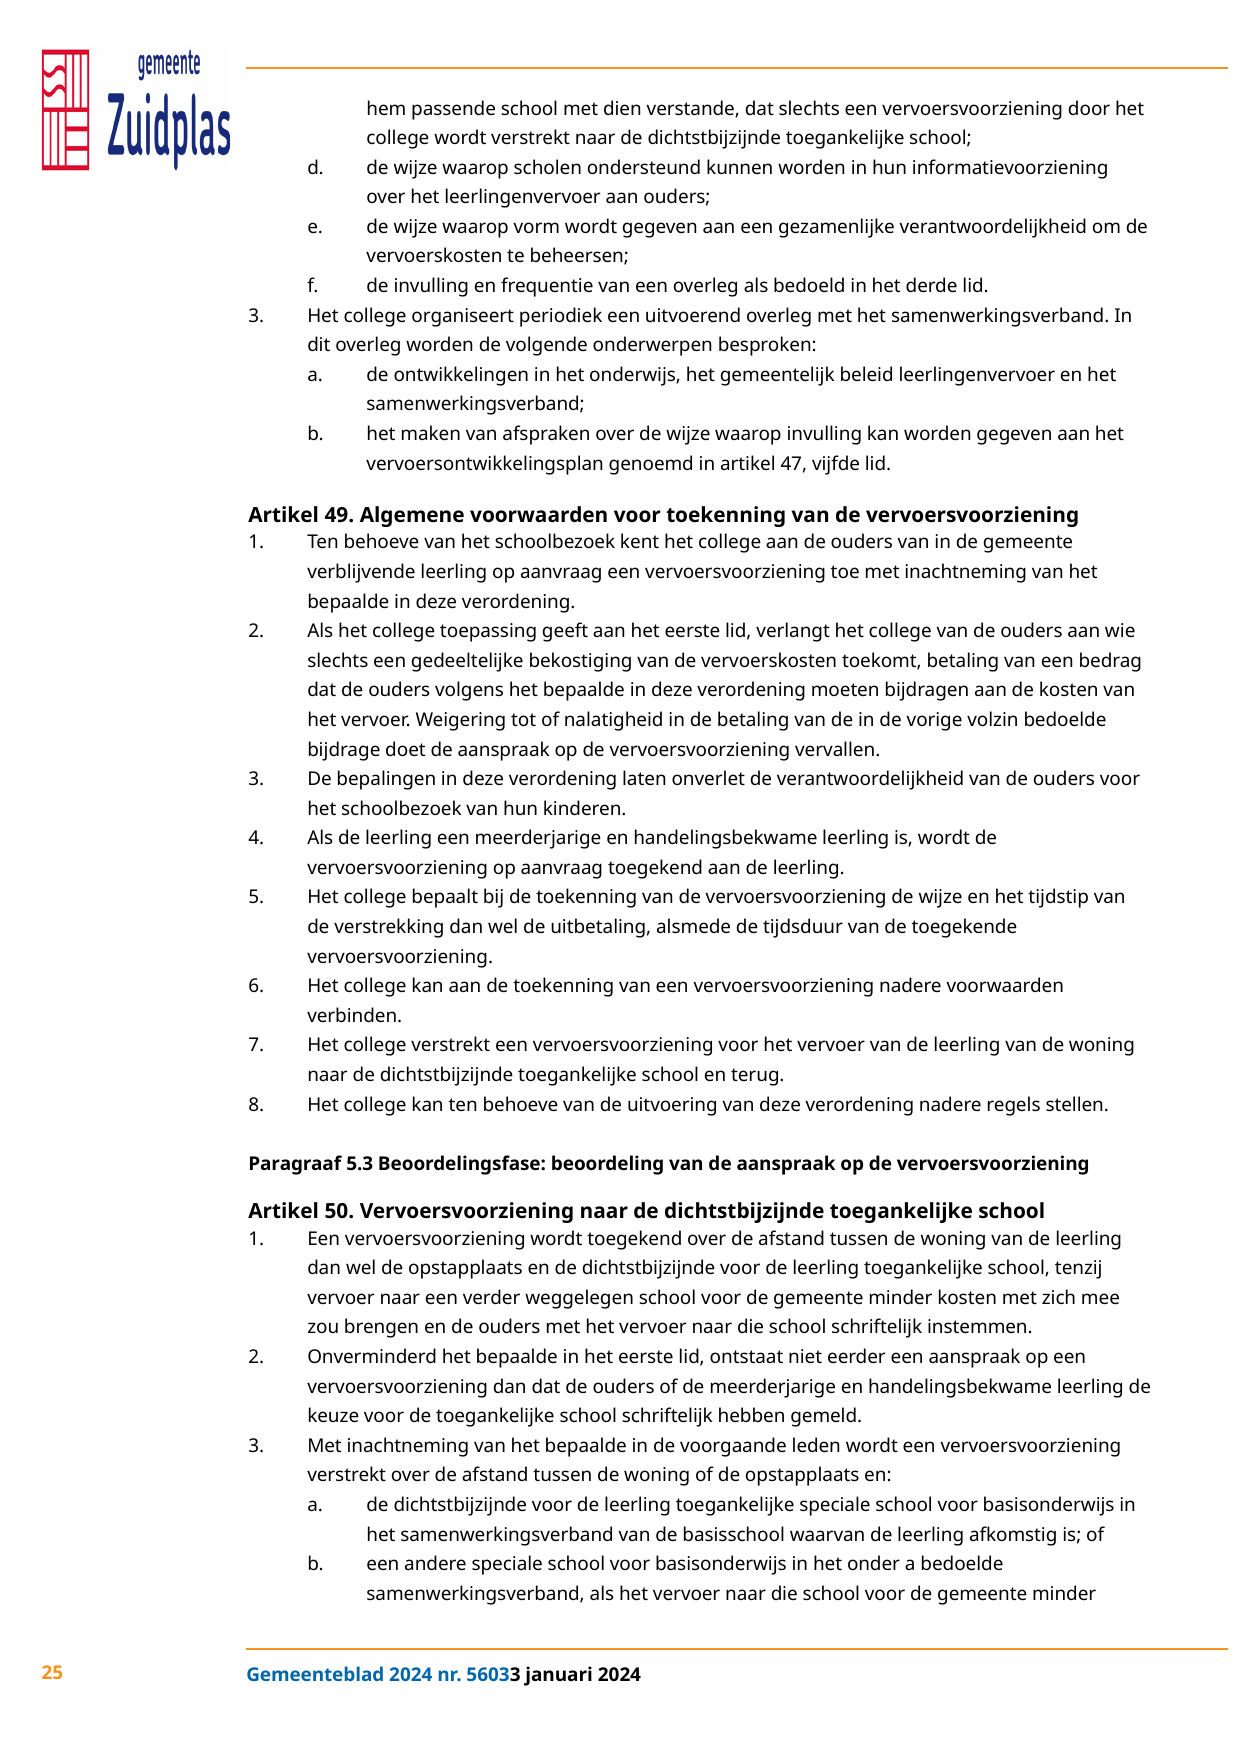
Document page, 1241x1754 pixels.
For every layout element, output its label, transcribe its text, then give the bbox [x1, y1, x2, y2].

list De bepalingen in deze verordening laten onverlet de verantwoordelijkheid van de ouders voor het schoolbezoek van hun kinderen. [248, 765, 1152, 821]
list de wijze waarop scholen ondersteund kunnen worden in hun informatievoorziening over het leerlingenvervoer aan ouders; [307, 154, 1152, 209]
list de invulling en frequentie van een overleg als bedoeld in het derde lid. [307, 272, 1152, 298]
list de dichtstbijzijnde voor de leerling toegankelijke speciale school voor basisonderwijs in het samenwerkingsverband van de basisschool waarvan de leerling afkomstig is; of [307, 1491, 1152, 1546]
list het maken van afspraken over de wijze waarop invulling kan worden gegeven aan het vervoersontwikkelingsplan genoemd in artikel 47, vijfde lid. [307, 420, 1152, 476]
list Als het college toepassing geeft aan het eerste lid, verlangt het college van de ouders aan wie slechts een gedeeltelijke bekostiging van de vervoerskosten toekomt, betaling van een bedrag dat de ouders volgens het bepaalde in deze verordening moeten bijdragen aan de kosten van het vervoer. Weigering tot of nalatigheid in de betaling van de in de vorige volzin bedoelde bijdrage doet de aanspraak op de vervoersvoorziening vervallen. [248, 617, 1152, 761]
text Artikel 49. Algemene voorwaarden voor toekenning van de vervoersvoorziening [248, 500, 1152, 529]
text Paragraaf 5.3 Beoordelingsfase: beoordeling van de aanspraak op de vervoersvoorziening [248, 1150, 1152, 1176]
list Onverminderd het bepaalde in het eerste lid, ontstaat niet eerder een aanspraak op een vervoersvoorziening dan dat de ouders of de meerderjarige en handelingsbekwame leerling de keuze voor de toegankelijke school schriftelijk hebben gemeld. [248, 1343, 1152, 1428]
list hem passende school met dien verstande, dat slechts een vervoersvoorziening door het college wordt verstrekt naar de dichtstbijzijnde toegankelijke school; [307, 95, 1152, 150]
list de wijze waarop vorm wordt gegeven aan een gezamenlijke verantwoordelijkheid om de vervoerskosten te beheersen; [307, 213, 1152, 268]
list Het college kan ten behoeve van de uitvoering van deze verordening nadere regels stellen. [248, 1091, 1152, 1116]
list Met inachtneming van het bepaalde in de voorgaande leden wordt een vervoersvoorziening verstrekt over de afstand tussen de woning of de opstapplaats en: [248, 1432, 1152, 1487]
list Het college verstrekt een vervoersvoorziening voor het vervoer van de leerling van de woning naar de dichtstbijzijnde toegankelijke school en terug. [248, 1032, 1152, 1087]
list Ten behoeve van het schoolbezoek kent het college aan de ouders van in de gemeente verblijvende leerling op aanvraag een vervoersvoorziening toe met inachtneming van het bepaalde in deze verordening. [248, 529, 1152, 613]
list Een vervoersvoorziening wordt toegekend over de afstand tussen de woning van de leerling dan wel de opstapplaats en de dichtstbijzijnde voor de leerling toegankelijke school, tenzij vervoer naar een verder weggelegen school voor de gemeente minder kosten met zich mee zou brengen en de ouders met het vervoer naar die school schriftelijk instemmen. [248, 1225, 1152, 1339]
list Het college bepaalt bij de toekenning van de vervoersvoorziening de wijze en het tijdstip van de verstrekking dan wel de uitbetaling, alsmede de tijdsduur van de toegekende vervoersvoorziening. [248, 884, 1152, 968]
list een andere speciale school voor basisonderwijs in het onder a bedoelde samenwerkingsverband, als het vervoer naar die school voor de gemeente minder [307, 1550, 1152, 1606]
picture [41, 47, 231, 172]
text Artikel 50. Vervoersvoorziening naar de dichtstbijzijnde toegankelijke school [248, 1196, 1152, 1225]
list Als de leerling een meerderjarige en handelingsbekwame leerling is, wordt de vervoersvoorziening op aanvraag toegekend aan de leerling. [248, 824, 1152, 880]
list Het college organiseert periodiek een uitvoerend overleg met het samenwerkingsverband. In dit overleg worden de volgende onderwerpen besproken: [248, 302, 1152, 357]
list de ontwikkelingen in het onderwijs, het gemeentelijk beleid leerlingenvervoer en het samenwerkingsverband; [307, 361, 1152, 416]
list Het college kan aan de toekenning van een vervoersvoorziening nadere voorwaarden verbinden. [248, 972, 1152, 1028]
